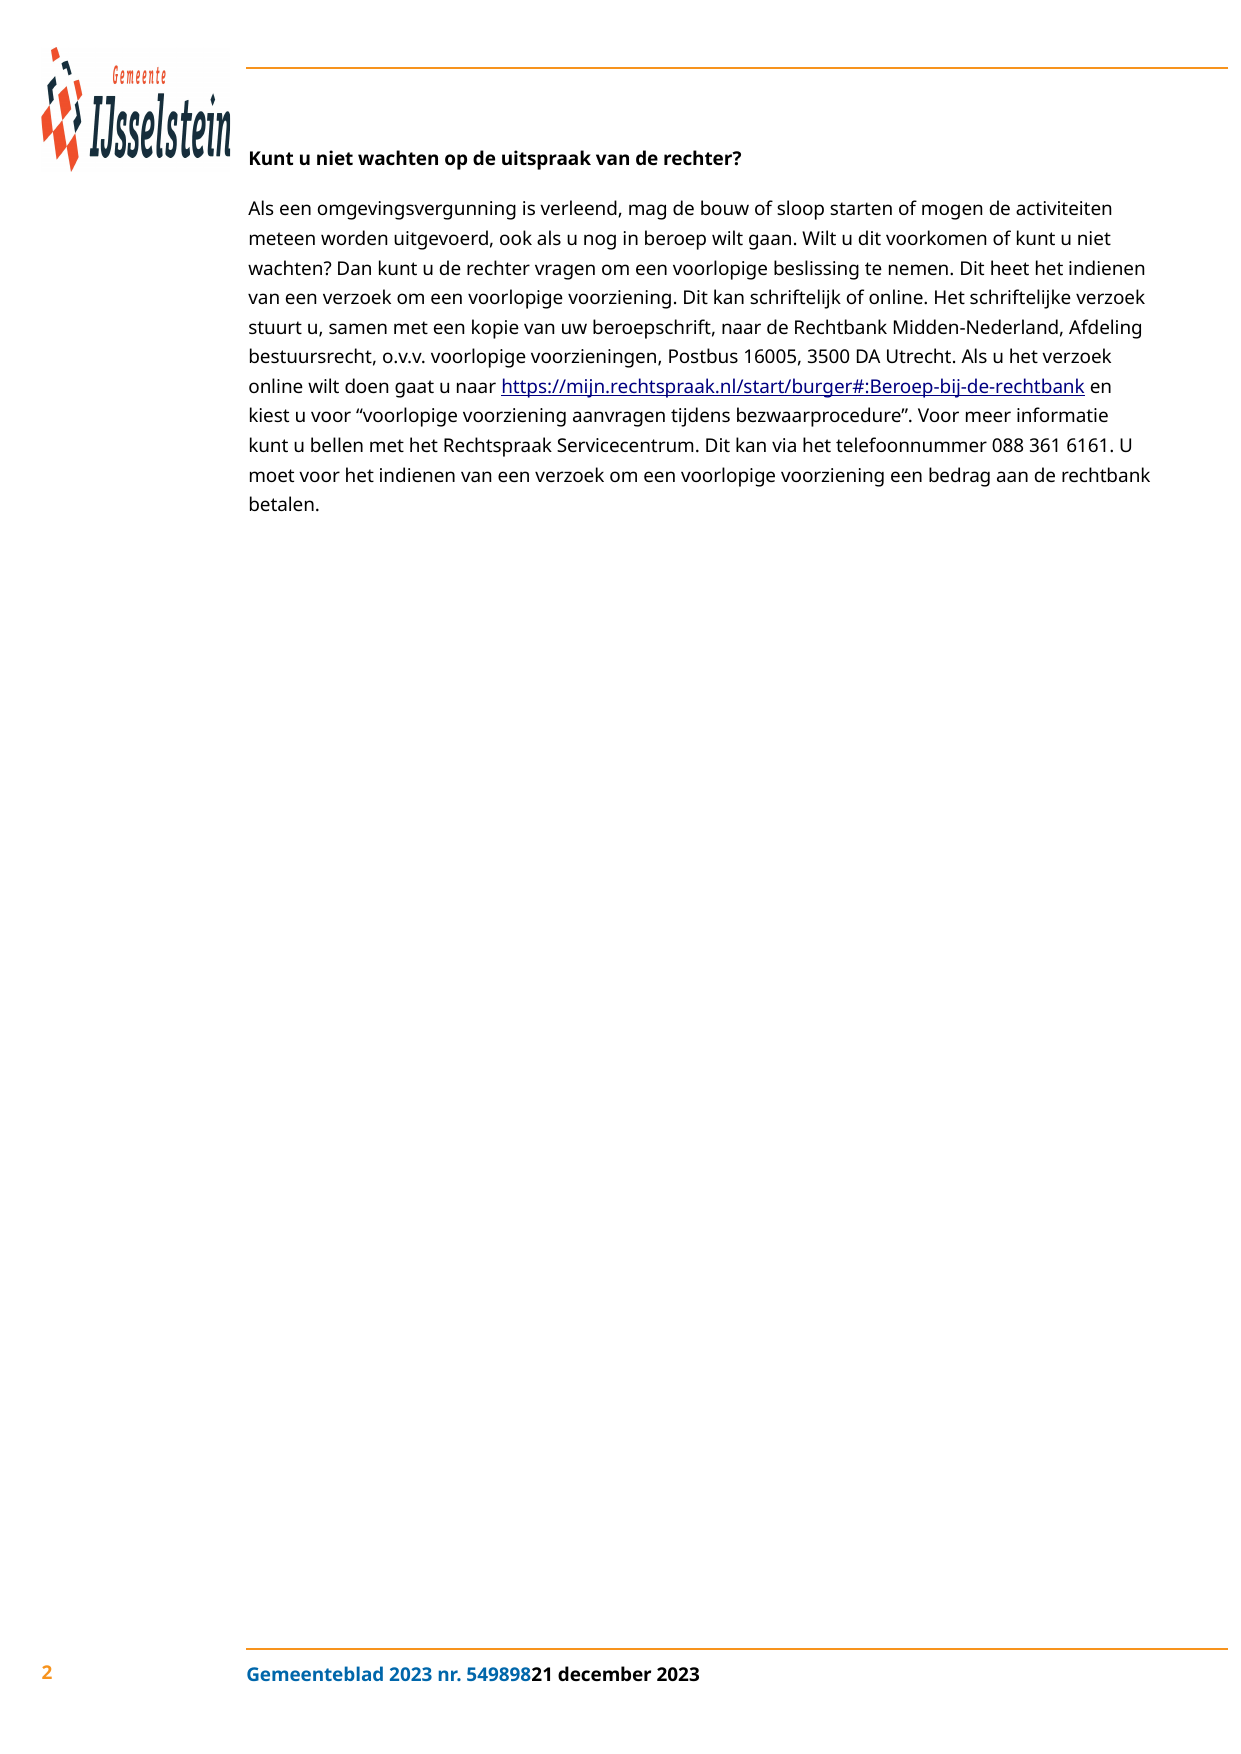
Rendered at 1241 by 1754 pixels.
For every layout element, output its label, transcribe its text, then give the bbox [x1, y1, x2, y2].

text Kunt u niet wachten op de uitspraak van de rechter? [248, 145, 1152, 171]
text Als een omgevingsvergunning is verleend, mag de bouw of sloop starten of mogen de activiteiten meteen worden uitgevoerd, ook als u nog in beroep wilt gaan. Wilt u dit voorkomen of kunt u niet wachten? Dan kunt u de rechter vragen om een voorlopige beslissing te nemen. Dit heet het indienen van een verzoek om een voorlopige voorziening. Dit kan schriftelijk of online. Het schriftelijke verzoek stuurt u, samen met een kopie van uw beroepschrift, naar de Rechtbank Midden-Nederland, Afdeling bestuursrecht, o.v.v. voorlopige voorzieningen, Postbus 16005, 3500 DA Utrecht. Als u het verzoek online wilt doen gaat u naar https://mijn.rechtspraak.nl/start/burger#:Beroep-bij-de-rechtbank en kiest u voor “voorlopige voorziening aanvragen tijdens bezwaarprocedure”. Voor meer informatie kunt u bellen met het Rechtspraak Servicecentrum. Dit kan via het telefoonnummer 088 361 6161. U moet voor het indienen van een verzoek om een voorlopige voorziening een bedrag aan de rechtbank betalen. [248, 196, 1152, 517]
picture [41, 47, 231, 172]
